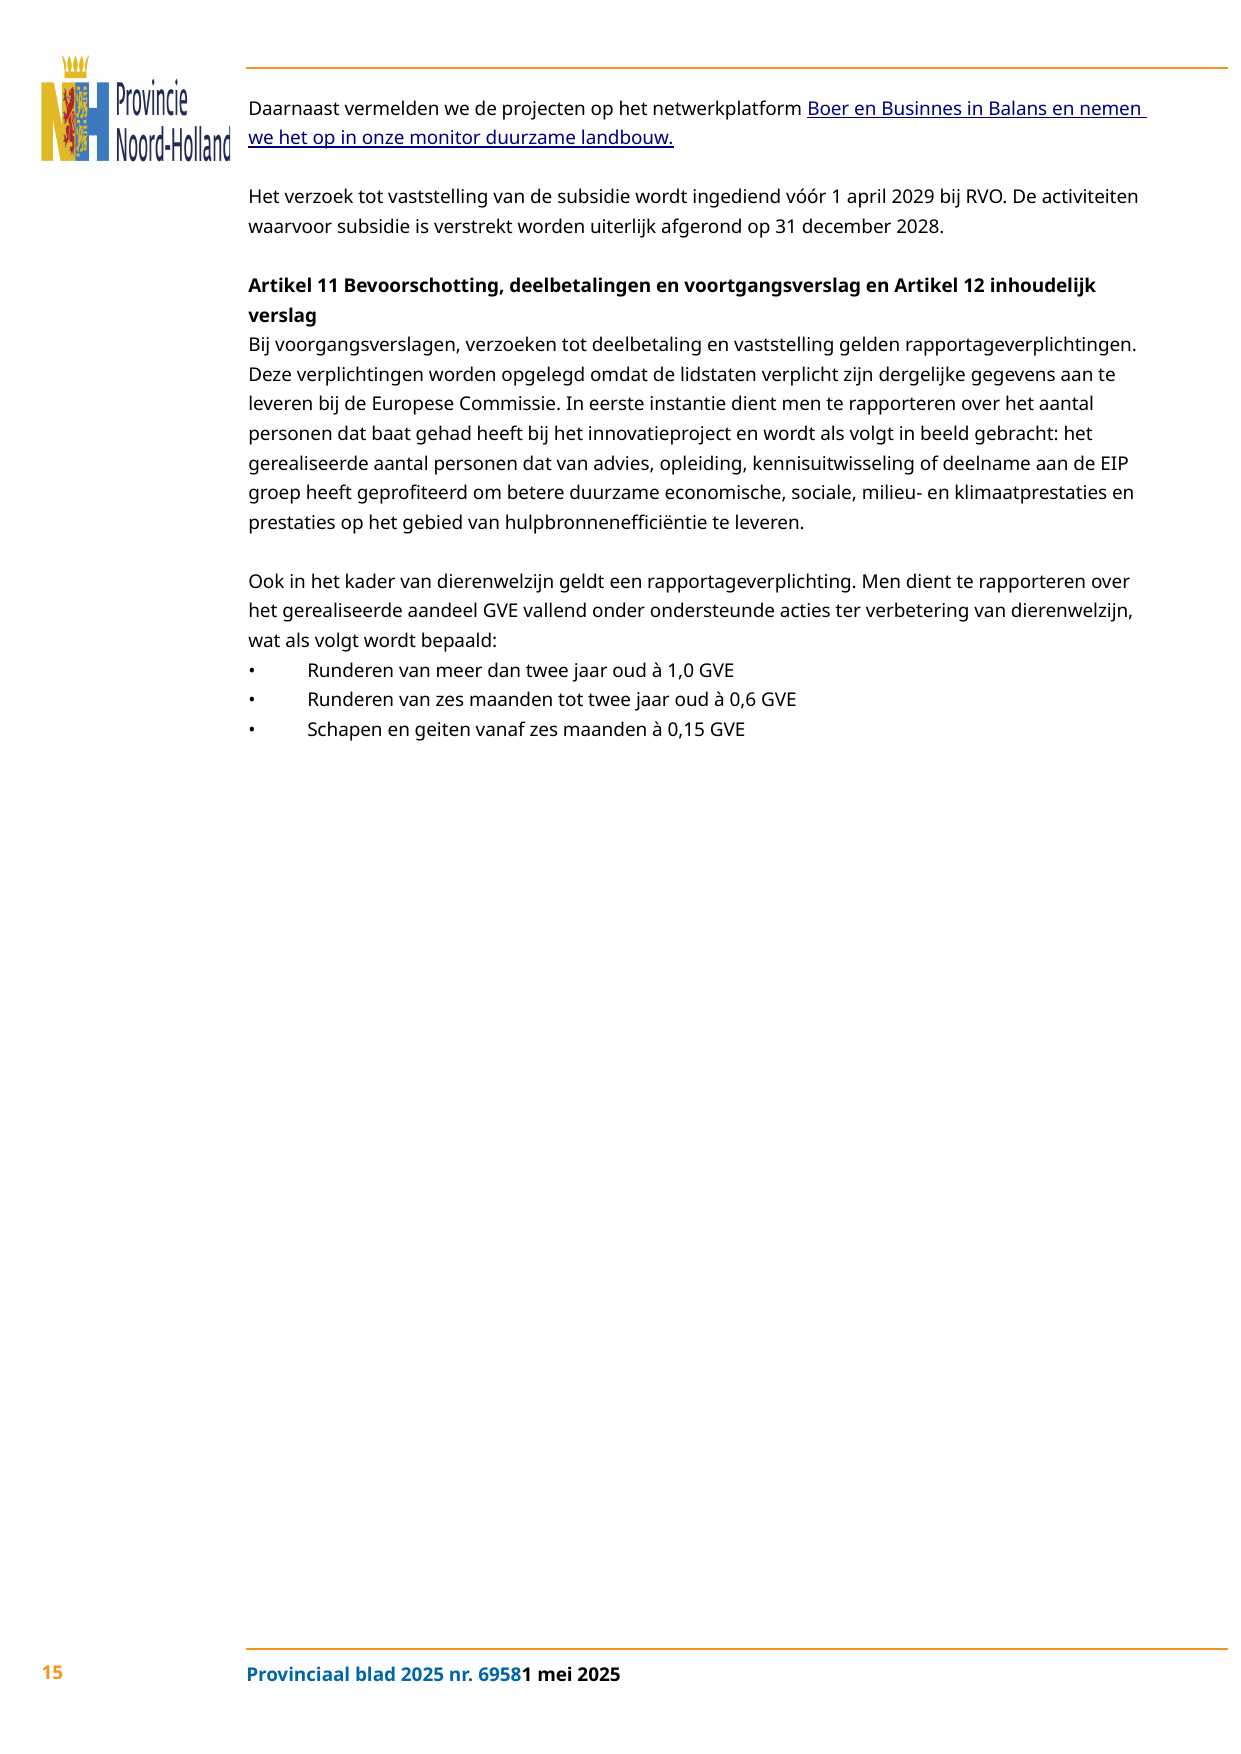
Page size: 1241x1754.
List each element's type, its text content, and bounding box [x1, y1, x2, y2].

text Artikel 11 Bevoorschotting, deelbetalingen en voortgangsverslag en Artikel 12 inhoudelijk verslag [248, 272, 1152, 328]
text Bij voorgangsverslagen, verzoeken tot deelbetaling en vaststelling gelden rapportageverplichtingen. Deze verplichtingen worden opgelegd omdat de lidstaten verplicht zijn dergelijke gegevens aan te leveren bij de Europese Commissie. In eerste instantie dient men te rapporteren over het aantal personen dat baat gehad heeft bij het innovatieproject en wordt als volgt in beeld gebracht: het gerealiseerde aantal personen dat van advies, opleiding, kennisuitwisseling of deelname aan de EIP groep heeft geprofiteerd om betere duurzame economische, sociale, milieu- en klimaatprestaties en prestaties op het gebied van hulpbronnenefficiëntie te leveren. [248, 331, 1152, 535]
list Schapen en geiten vanaf zes maanden à 0,15 GVE [248, 716, 1152, 742]
text Het verzoek tot vaststelling van de subsidie wordt ingediend vóór 1 april 2029 bij RVO. De activiteiten waarvoor subsidie is verstrekt worden uiterlijk afgerond op 31 december 2028. [248, 183, 1152, 239]
list Runderen van zes maanden tot twee jaar oud à 0,6 GVE [248, 686, 1152, 712]
text Daarnaast vermelden we de projecten op het netwerkplatform Boer en Businnes in Balans en nemen we het op in onze monitor duurzame landbouw. [248, 95, 1152, 150]
list Runderen van meer dan twee jaar oud à 1,0 GVE [248, 657, 1152, 683]
text Ook in het kader van dierenwelzijn geldt een rapportageverplichting. Men dient te rapporteren over het gerealiseerde aandeel GVE vallend onder ondersteunde acties ter verbetering van dierenwelzijn, wat als volgt wordt bepaald: [248, 568, 1152, 653]
picture [41, 47, 231, 172]
